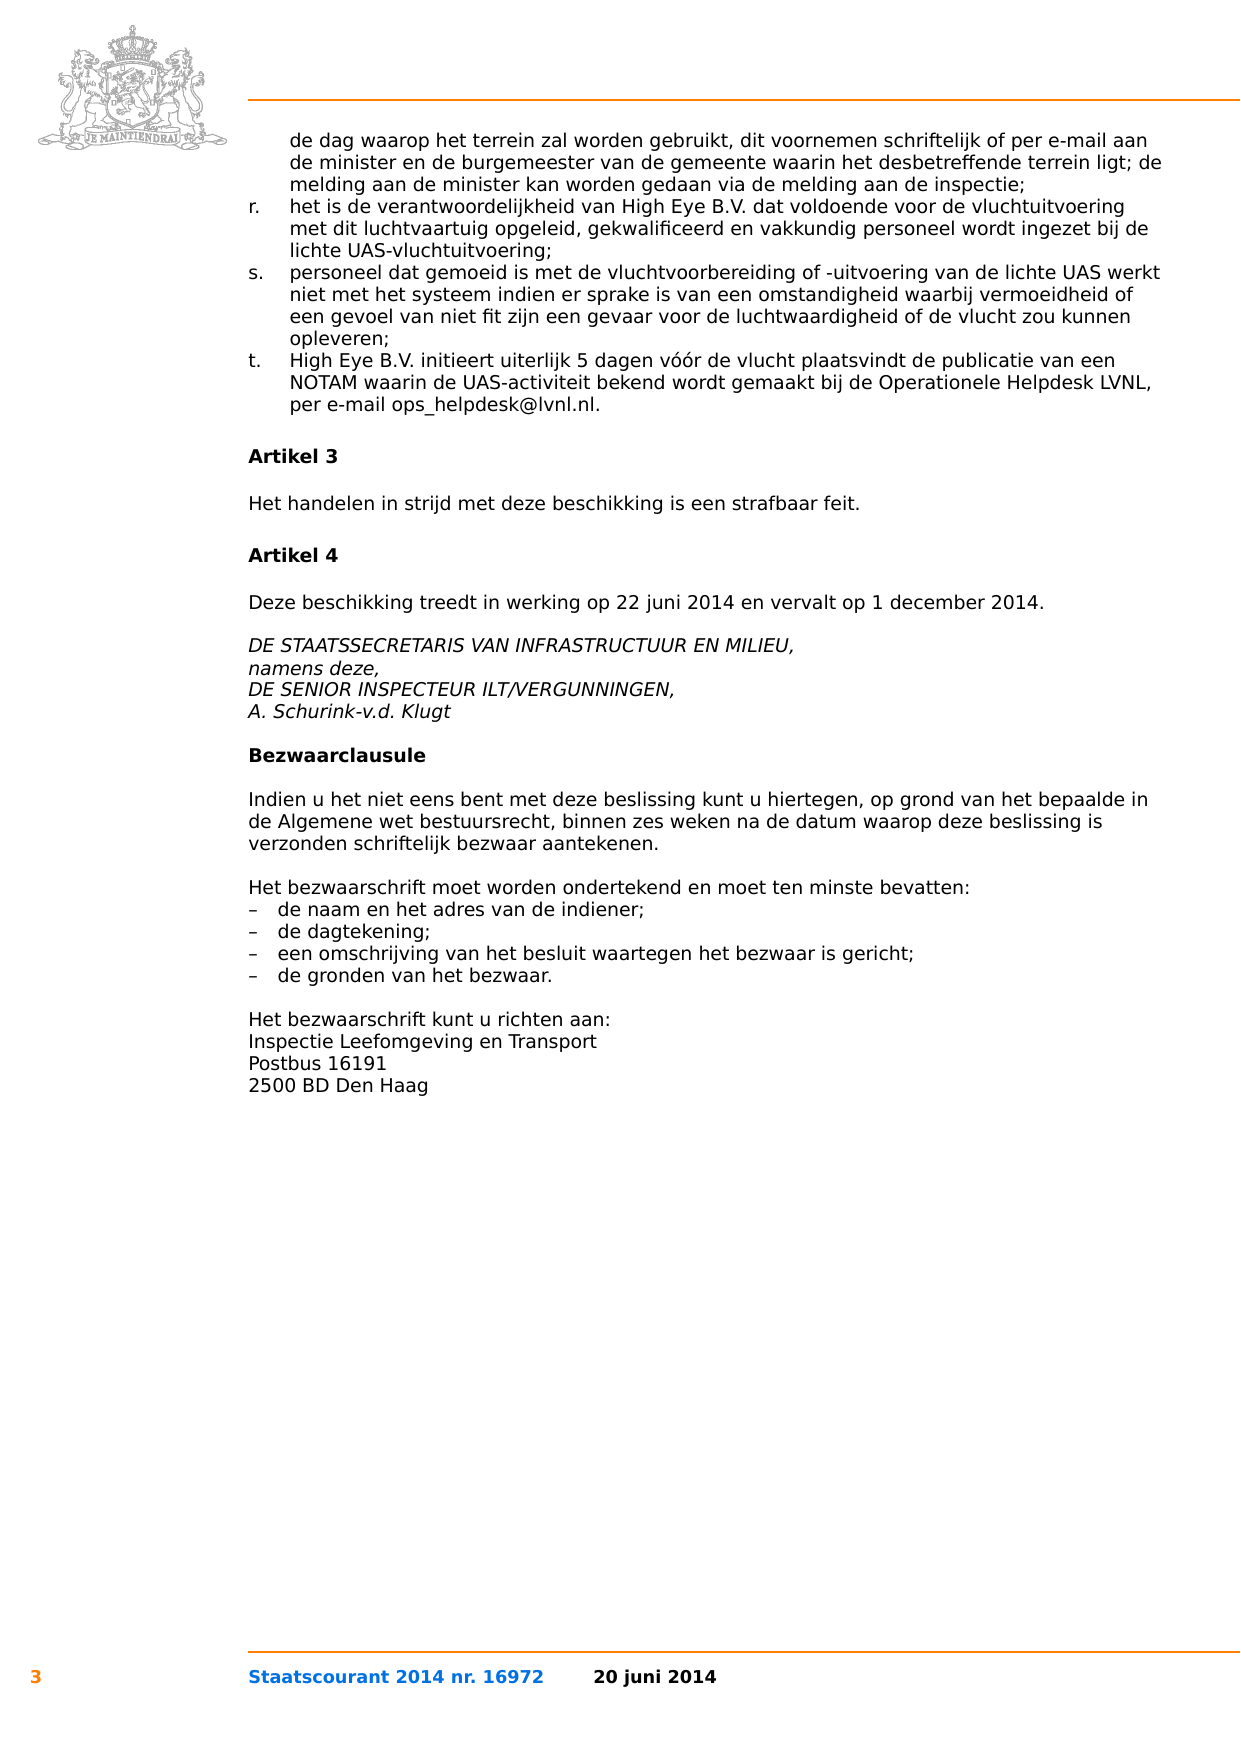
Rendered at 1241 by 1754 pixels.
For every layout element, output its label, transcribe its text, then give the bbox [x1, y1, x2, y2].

text Het bezwaarschrift kunt u richten aan: [248, 1009, 1163, 1031]
text DE STAATSSECRETARIS VAN INFRASTRUCTUUR EN MILIEU, namens deze, DE SENIOR INSPECTEUR ILT/VERGUNNINGEN, A. Schurink-v.d. Klugt [248, 635, 1163, 723]
text – een omschrijving van het besluit waartegen het bezwaar is gericht; [248, 943, 1163, 965]
text Bezwaarclausule [248, 745, 1163, 767]
text Postbus 16191 [248, 1053, 1163, 1074]
text – de naam en het adres van de indiener; [248, 899, 1163, 921]
text – de dagtekening; [248, 921, 1163, 943]
subtitle Artikel 3 [248, 446, 1163, 468]
text Deze beschikking treedt in werking op 22 juni 2014 en vervalt op 1 december 2014. [248, 592, 1163, 613]
text – de gronden van het bezwaar. [248, 965, 1163, 987]
text s. personeel dat gemoeid is met de vluchtvoorbereiding of -uitvoering van de lichte UAS werkt niet met het systeem indien er sprake is van een omstandigheid waarbij vermoeidheid of een gevoel van niet fit zijn een gevaar voor de luchtwaardigheid of de vlucht zou kunnen opleveren; [248, 262, 1163, 350]
subtitle Artikel 4 [248, 544, 1163, 567]
text de dag waarop het terrein zal worden gebruikt, dit voornemen schriftelijk of per e-mail aan de minister en de burgemeester van de gemeente waarin het desbetreffende terrein ligt; de melding aan de minister kan worden gedaan via de melding aan de inspectie; [248, 130, 1163, 196]
text 2500 BD Den Haag [248, 1074, 1163, 1097]
text Inspectie Leefomgeving en Transport [248, 1031, 1163, 1053]
text Het bezwaarschrift moet worden ondertekend en moet ten minste bevatten: [248, 877, 1163, 899]
text r. het is de verantwoordelijkheid van High Eye B.V. dat voldoende voor de vluchtuitvoering met dit luchtvaartuig opgeleid, gekwalificeerd en vakkundig personeel wordt ingezet bij de lichte UAS-vluchtuitvoering; [248, 196, 1163, 262]
text t. High Eye B.V. initieert uiterlijk 5 dagen vóór de vlucht plaatsvindt de publicatie van een NOTAM waarin de UAS-activiteit bekend wordt gemaakt bij de Operationele Helpdesk LVNL, per e-mail ops_helpdesk@lvnl.nl. [248, 350, 1163, 416]
picture [38, 25, 227, 150]
text Indien u het niet eens bent met deze beslissing kunt u hiertegen, op grond van het bepaalde in de Algemene wet bestuursrecht, binnen zes weken na de datum waarop deze beslissing is verzonden schriftelijk bezwaar aantekenen. [248, 789, 1163, 855]
text Het handelen in strijd met deze beschikking is een strafbaar feit. [248, 493, 1163, 514]
